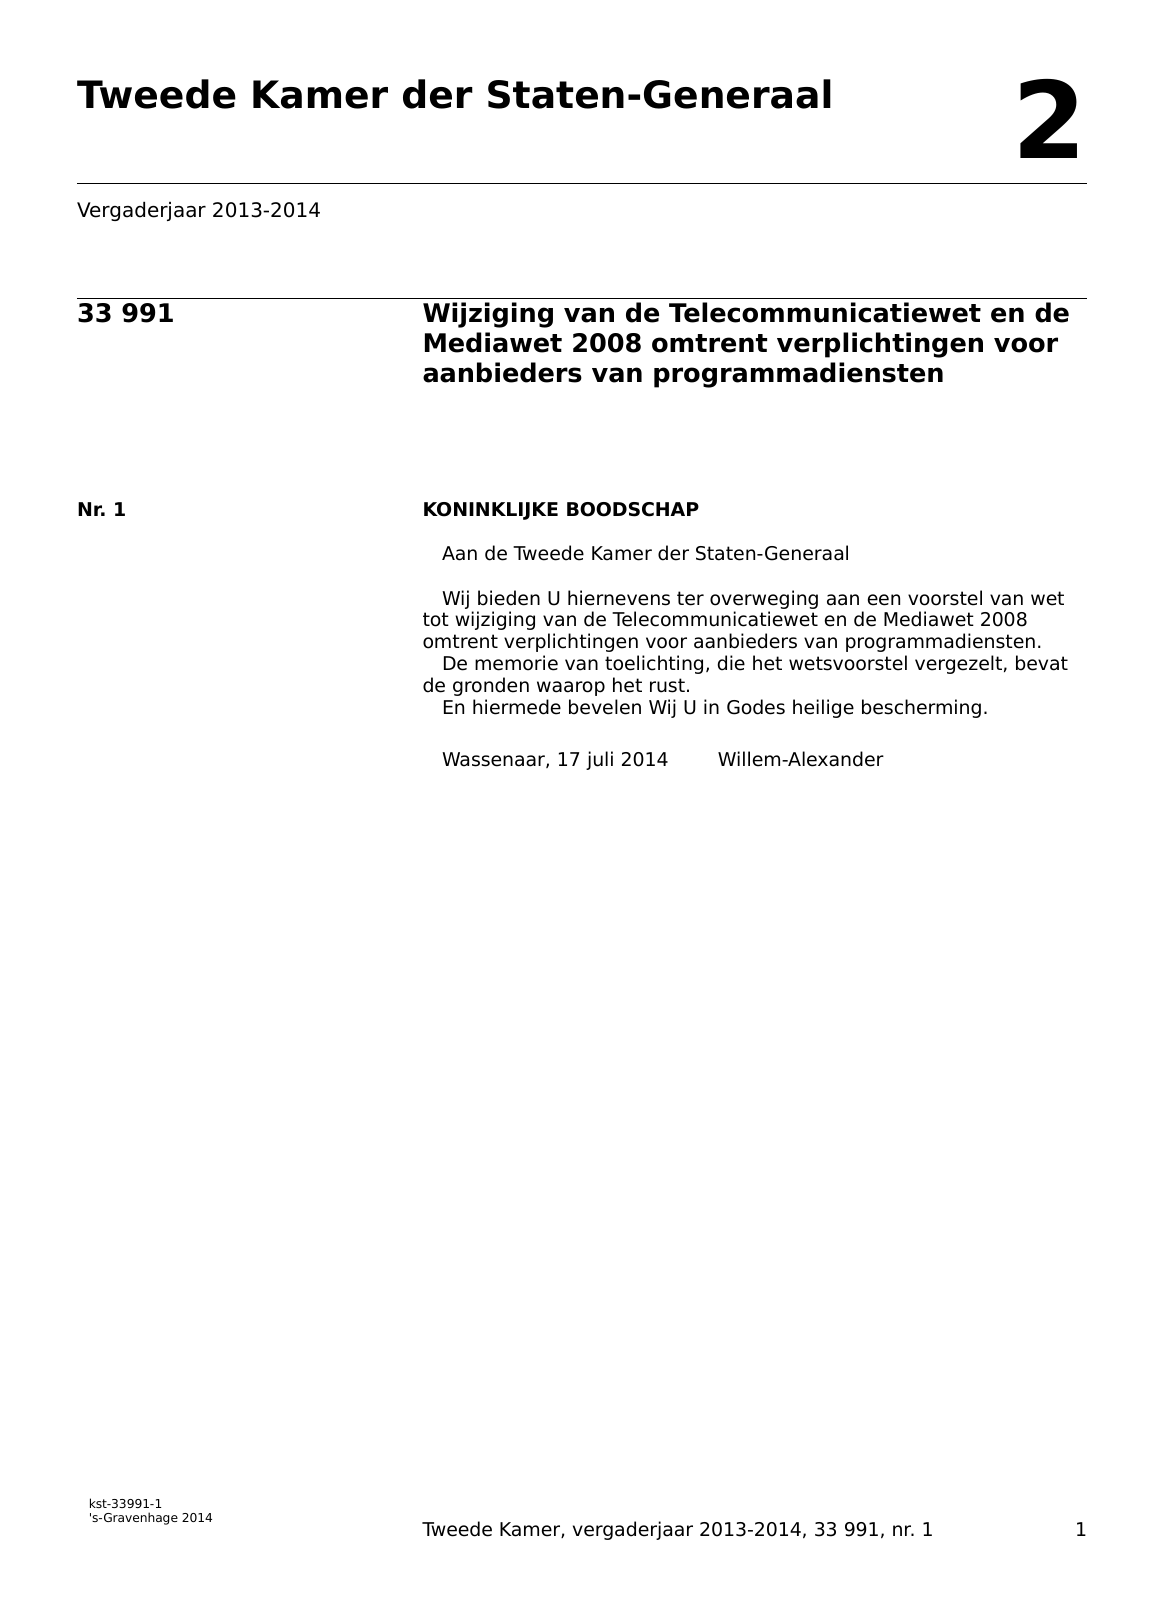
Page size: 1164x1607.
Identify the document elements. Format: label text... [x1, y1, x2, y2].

subtitle Nr. 1 KONINKLIJKE BOODSCHAP [77, 499, 1087, 521]
table_header Tweede Kamer der Staten-Generaal [77, 59, 886, 183]
text 's-Gravenhage 2014 [88, 1511, 323, 1525]
text En hiermede bevelen Wij U in Godes heilige bescherming. [422, 697, 1087, 719]
text kst-33991-1 [88, 1497, 323, 1511]
subtitle 33 991 Wijziging van de Telecommunicatiewet en de Mediawet 2008 omtrent verplichtingen voor aanbieders van programmadiensten [77, 299, 1087, 388]
text Wij bieden U hiernevens ter overweging aan een voorstel van wet tot wijziging van de Telecommunicatiewet en de Mediawet 2008 omtrent verplichtingen voor aanbieders van programmadiensten. [422, 587, 1087, 653]
text De memorie van toelichting, die het wetsvoorstel vergezelt, bevat de gronden waarop het rust. [422, 653, 1087, 697]
table_cell Vergaderjaar 2013-2014 [77, 184, 1087, 298]
text Aan de Tweede Kamer der Staten-Generaal [422, 543, 1087, 565]
table_header 2 [886, 59, 1087, 183]
text Wassenaar, 17 juli 2014 Willem-Alexander [422, 749, 1087, 771]
